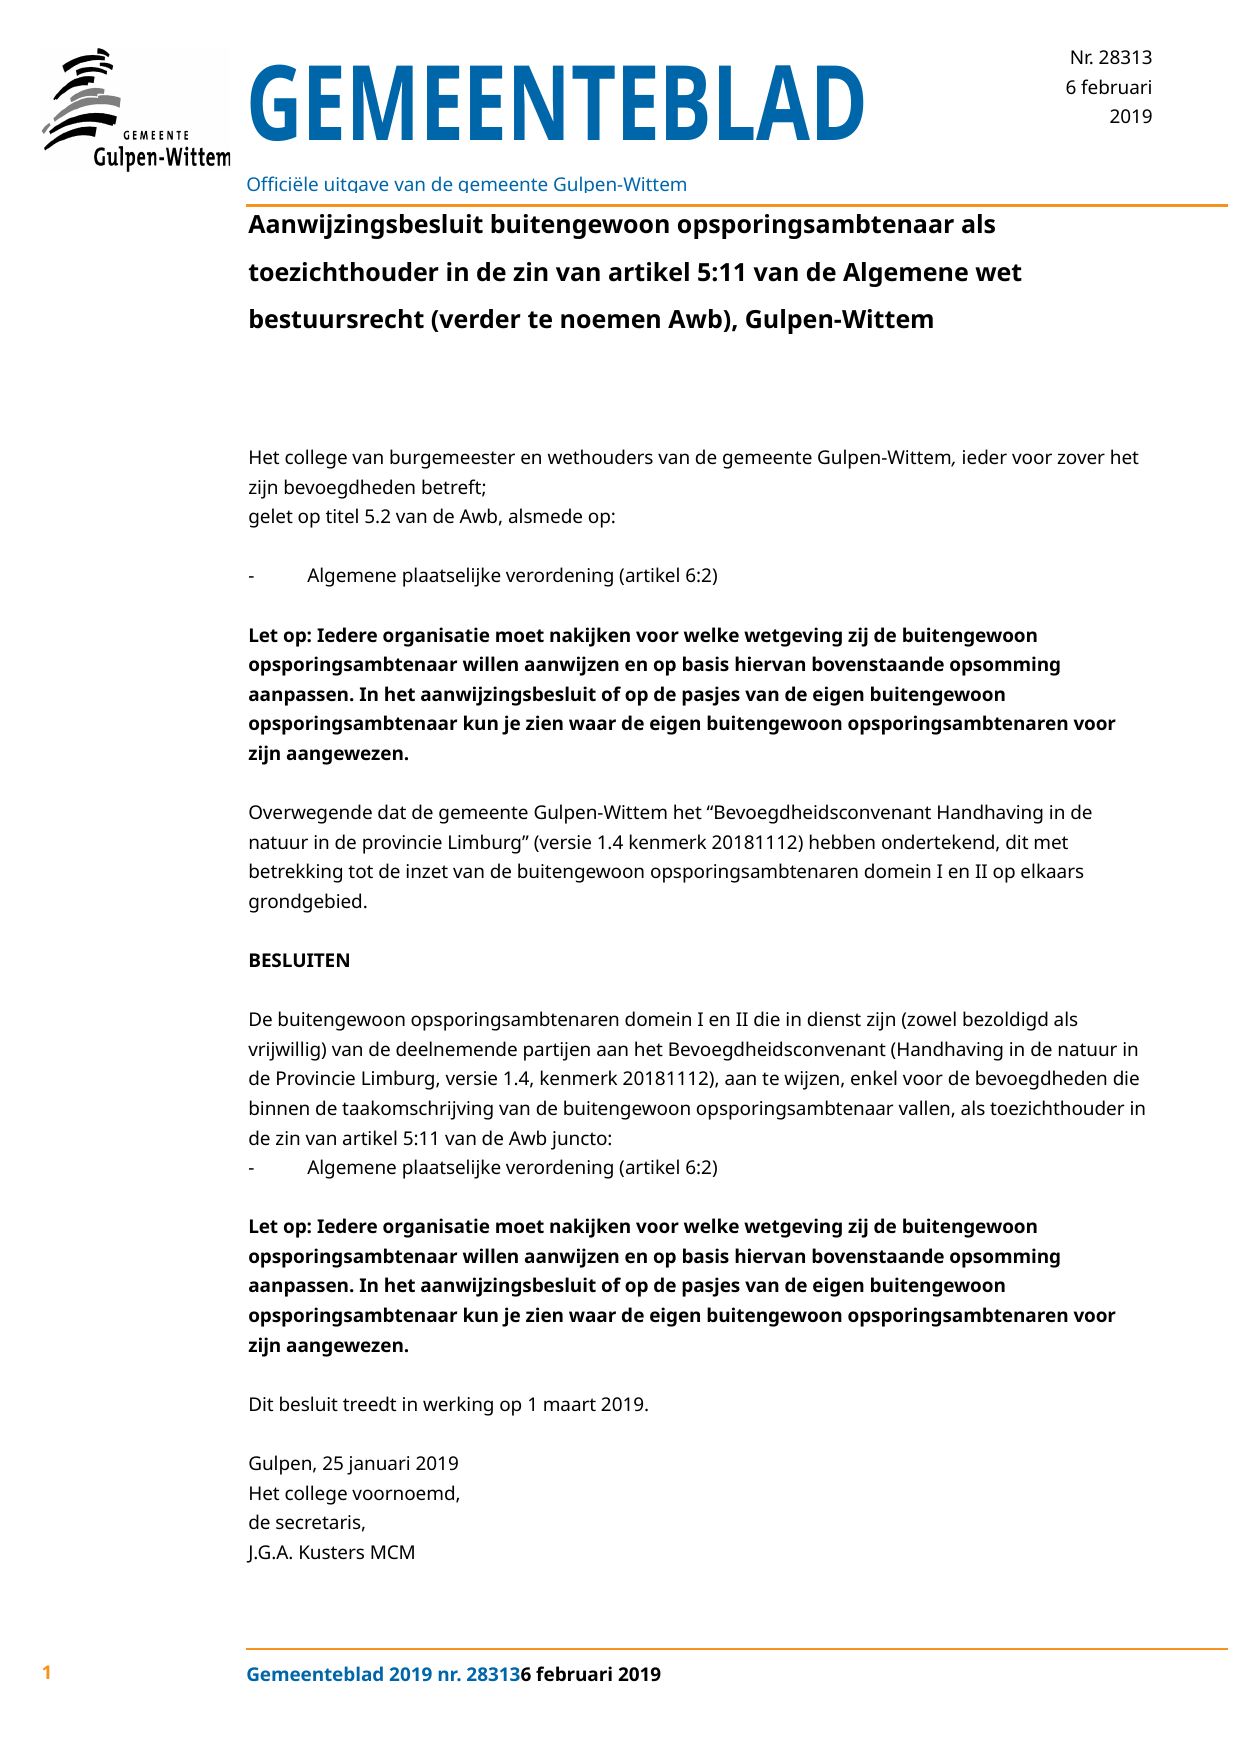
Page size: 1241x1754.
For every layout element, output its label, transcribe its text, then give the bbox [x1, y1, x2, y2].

text De buitengewoon opsporingsambtenaren domein I en II die in dienst zijn (zowel bezoldigd als vrijwillig) van de deelnemende partijen aan het Bevoegdheidsconvenant (Handhaving in de natuur in de Provincie Limburg, versie 1.4, kenmerk 20181112), aan te wijzen, enkel voor de bevoegdheden die binnen de taakomschrijving van de buitengewoon opsporingsambtenaar vallen, als toezichthouder in de zin van artikel 5:11 van de Awb juncto: [248, 1006, 1152, 1151]
text J.G.A. Kusters MCM [248, 1539, 1152, 1565]
text gelet op titel 5.2 van de Awb, alsmede op: [248, 503, 1152, 529]
text Aanwijzingsbesluit buitengewoon opsporingsambtenaar als toezichthouder in de zin van artikel 5:11 van de Algemene wet bestuursrecht (verder te noemen Awb), Gulpen-Wittem [248, 207, 1152, 336]
list Algemene plaatselijke verordening (artikel 6:2) [248, 563, 1152, 588]
text Dit besluit treedt in werking op 1 maart 2019. [248, 1391, 1152, 1417]
text Gulpen, 25 januari 2019 [248, 1450, 1152, 1476]
picture [41, 47, 231, 172]
text BESLUITEN [248, 947, 1152, 973]
text de secretaris, [248, 1509, 1152, 1535]
text Het college voornoemd, [248, 1480, 1152, 1506]
text Let op: Iedere organisatie moet nakijken voor welke wetgeving zij de buitengewoon opsporingsambtenaar willen aanwijzen en op basis hiervan bovenstaande opsomming aanpassen. In het aanwijzingsbesluit of op de pasjes van de eigen buitengewoon opsporingsambtenaar kun je zien waar de eigen buitengewoon opsporingsambtenaren voor zijn aangewezen. [248, 622, 1152, 766]
text Het college van burgemeester en wethouders van de gemeente Gulpen-Wittem, ieder voor zover het zijn bevoegdheden betreft; [248, 444, 1152, 500]
text Let op: Iedere organisatie moet nakijken voor welke wetgeving zij de buitengewoon opsporingsambtenaar willen aanwijzen en op basis hiervan bovenstaande opsomming aanpassen. In het aanwijzingsbesluit of op de pasjes van de eigen buitengewoon opsporingsambtenaar kun je zien waar de eigen buitengewoon opsporingsambtenaren voor zijn aangewezen. [248, 1213, 1152, 1358]
list Algemene plaatselijke verordening (artikel 6:2) [248, 1154, 1152, 1180]
text Overwegende dat de gemeente Gulpen-Wittem het “Bevoegdheidsconvenant Handhaving in de natuur in de provincie Limburg” (versie 1.4 kenmerk 20181112) hebben ondertekend, dit met betrekking tot de inzet van de buitengewoon opsporingsambtenaren domein I en II op elkaars grondgebied. [248, 799, 1152, 914]
